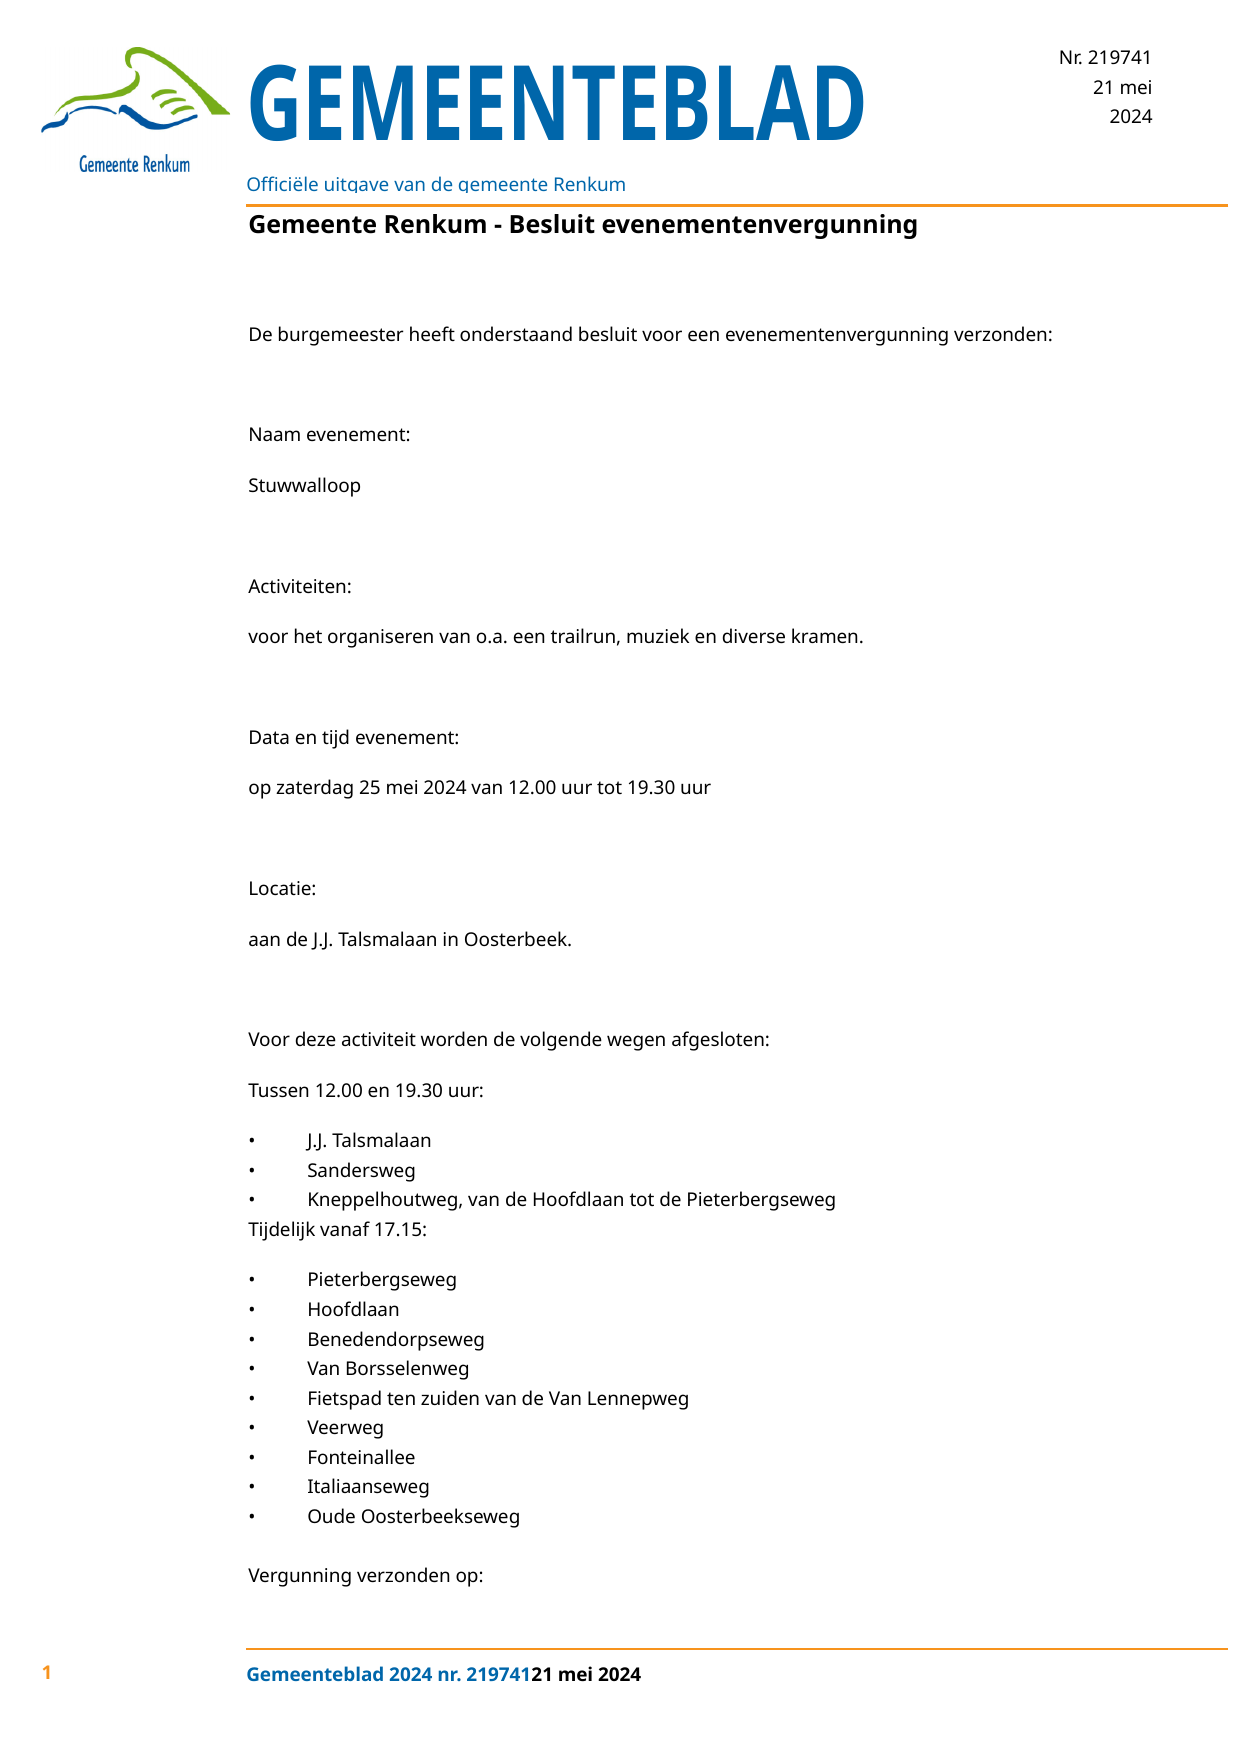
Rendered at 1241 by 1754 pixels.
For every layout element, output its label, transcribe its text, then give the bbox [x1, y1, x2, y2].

text Tijdelijk vanaf 17.15: [248, 1216, 1152, 1242]
list Pieterbergseweg [248, 1267, 1152, 1292]
text voor het organiseren van o.a. een trailrun, muziek en diverse kramen. [248, 623, 1152, 649]
list Fonteinallee [248, 1444, 1152, 1470]
list Italiaanseweg [248, 1474, 1152, 1499]
text Data en tijd evenement: [248, 724, 1152, 750]
list Oude Oosterbeekseweg [248, 1503, 1152, 1529]
text Vergunning verzonden op: [248, 1562, 1152, 1588]
picture [41, 47, 231, 172]
text aan de J.J. Talsmalaan in Oosterbeek. [248, 926, 1152, 951]
list Van Borsselenweg [248, 1355, 1152, 1381]
text Stuwwalloop [248, 472, 1152, 498]
list Kneppelhoutweg, van de Hoofdlaan tot de Pieterbergseweg [248, 1187, 1152, 1212]
text Gemeente Renkum - Besluit evenementenvergunning [248, 207, 1152, 241]
text op zaterdag 25 mei 2024 van 12.00 uur tot 19.30 uur [248, 774, 1152, 800]
text Activiteiten: [248, 573, 1152, 598]
list Veerweg [248, 1414, 1152, 1440]
text Voor deze activiteit worden de volgende wegen afgesloten: [248, 1027, 1152, 1052]
text Tussen 12.00 en 19.30 uur: [248, 1077, 1152, 1103]
text De burgemeester heeft onderstaand besluit voor een evenementenvergunning verzonden: [248, 321, 1152, 346]
list Benedendorpseweg [248, 1326, 1152, 1351]
list Hoofdlaan [248, 1296, 1152, 1322]
list Sandersweg [248, 1157, 1152, 1183]
list Fietspad ten zuiden van de Van Lennepweg [248, 1385, 1152, 1411]
list J.J. Talsmalaan [248, 1127, 1152, 1153]
text Locatie: [248, 875, 1152, 901]
text Naam evenement: [248, 422, 1152, 447]
